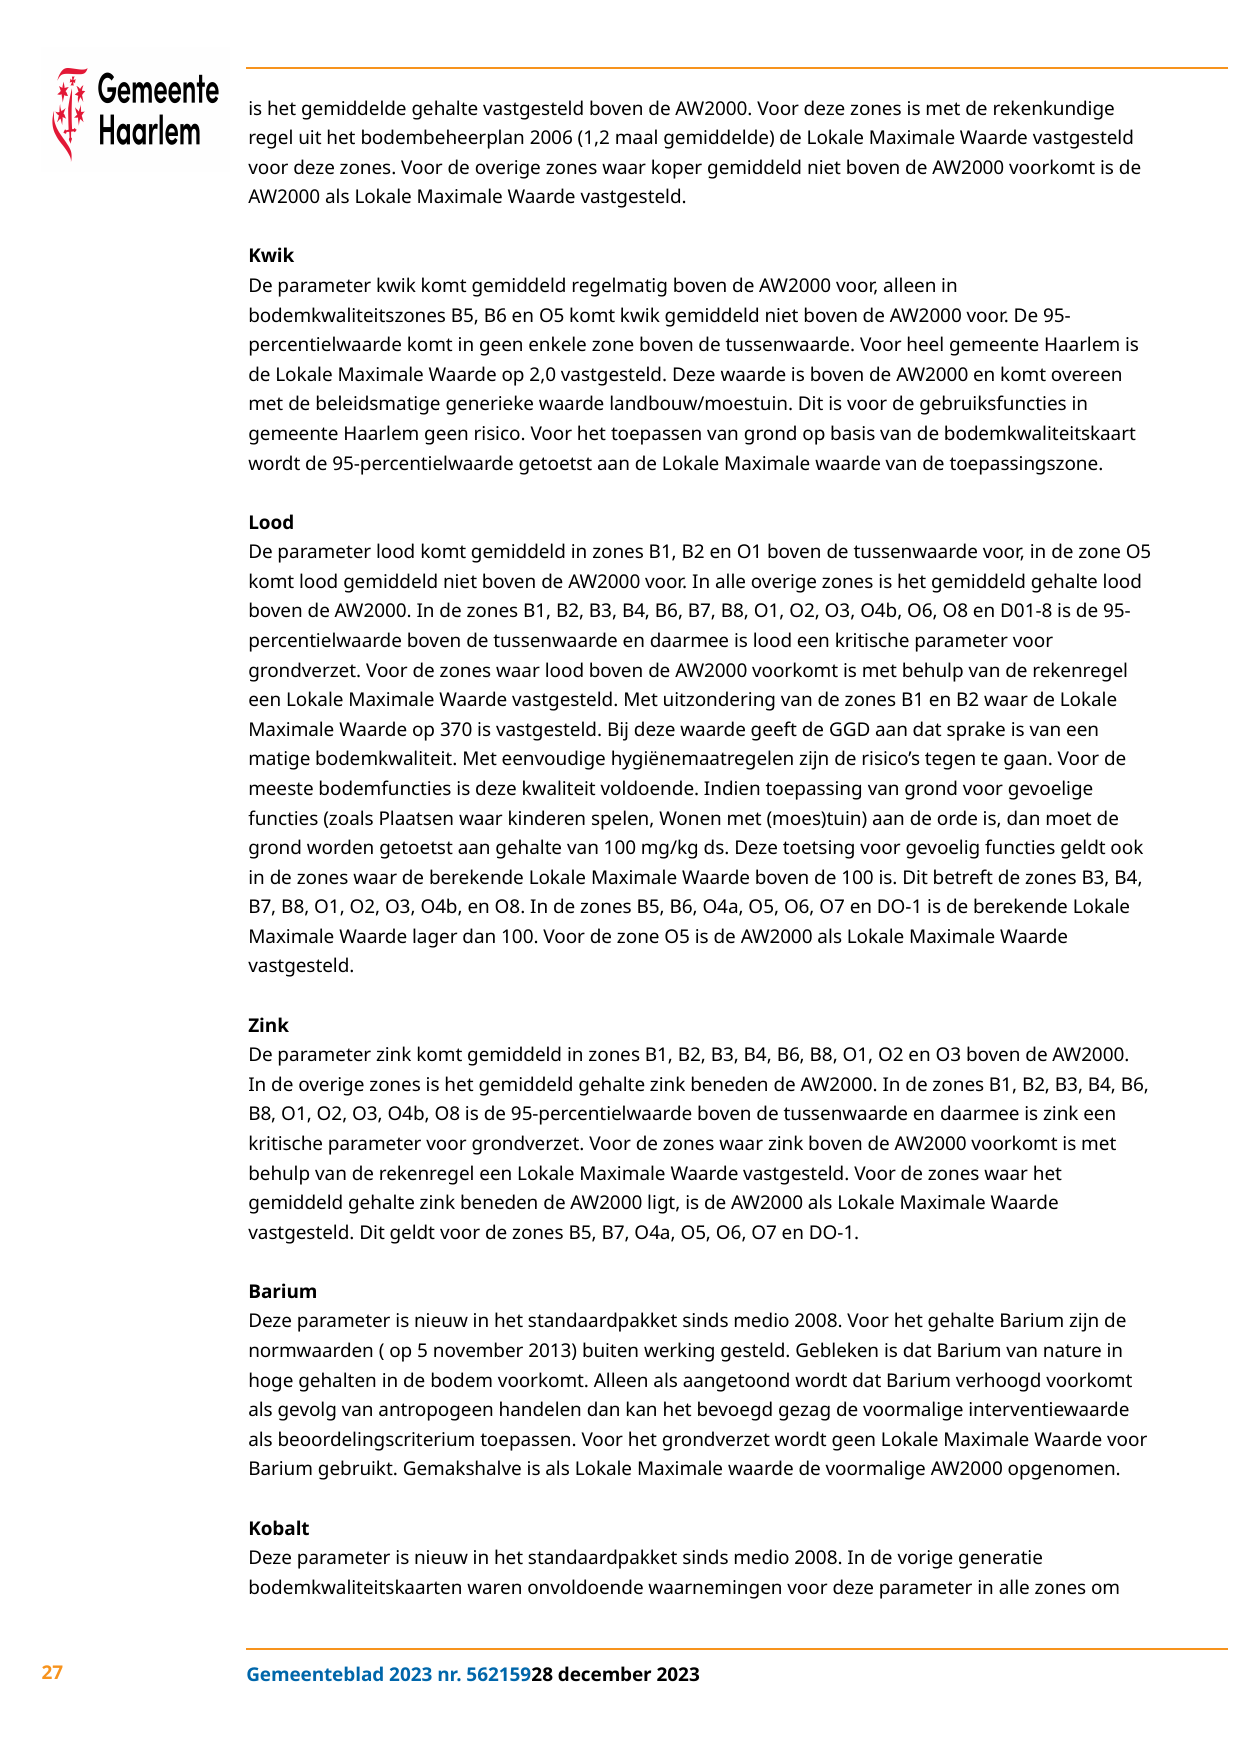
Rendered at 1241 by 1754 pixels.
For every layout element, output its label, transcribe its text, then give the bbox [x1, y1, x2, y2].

text is het gemiddelde gehalte vastgesteld boven de AW2000. Voor deze zones is met de rekenkundige regel uit het bodembeheerplan 2006 (1,2 maal gemiddelde) de Lokale Maximale Waarde vastgesteld voor deze zones. Voor de overige zones waar koper gemiddeld niet boven de AW2000 voorkomt is de AW2000 als Lokale Maximale Waarde vastgesteld. [248, 95, 1152, 209]
text Kobalt [248, 1515, 1152, 1541]
text Lood [248, 509, 1152, 535]
picture [41, 47, 231, 172]
text Deze parameter is nieuw in het standaardpakket sinds medio 2008. In de vorige generatie bodemkwaliteitskaarten waren onvoldoende waarnemingen voor deze parameter in alle zones om [248, 1544, 1152, 1600]
text Zink [248, 1012, 1152, 1038]
text De parameter lood komt gemiddeld in zones B1, B2 en O1 boven de tussenwaarde voor, in de zone O5 komt lood gemiddeld niet boven de AW2000 voor. In alle overige zones is het gemiddeld gehalte lood boven de AW2000. In de zones B1, B2, B3, B4, B6, B7, B8, O1, O2, O3, O4b, O6, O8 en D01-8 is de 95-percentielwaarde boven de tussenwaarde en daarmee is lood een kritische parameter voor grondverzet. Voor de zones waar lood boven de AW2000 voorkomt is met behulp van de rekenregel een Lokale Maximale Waarde vastgesteld. Met uitzondering van de zones B1 en B2 waar de Lokale Maximale Waarde op 370 is vastgesteld. Bij deze waarde geeft de GGD aan dat sprake is van een matige bodemkwaliteit. Met eenvoudige hygiënemaatregelen zijn de risico’s tegen te gaan. Voor de meeste bodemfuncties is deze kwaliteit voldoende. Indien toepassing van grond voor gevoelige functies (zoals Plaatsen waar kinderen spelen, Wonen met (moes)tuin) aan de orde is, dan moet de grond worden getoetst aan gehalte van 100 mg/kg ds. Deze toetsing voor gevoelig functies geldt ook in de zones waar de berekende Lokale Maximale Waarde boven de 100 is. Dit betreft de zones B3, B4, B7, B8, O1, O2, O3, O4b, en O8. In de zones B5, B6, O4a, O5, O6, O7 en DO-1 is de berekende Lokale Maximale Waarde lager dan 100. Voor de zone O5 is de AW2000 als Lokale Maximale Waarde vastgesteld. [248, 538, 1152, 978]
text Deze parameter is nieuw in het standaardpakket sinds medio 2008. Voor het gehalte Barium zijn de normwaarden ( op 5 november 2013) buiten werking gesteld. Gebleken is dat Barium van nature in hoge gehalten in de bodem voorkomt. Alleen als aangetoond wordt dat Barium verhoogd voorkomt als gevolg van antropogeen handelen dan kan het bevoegd gezag de voormalige interventiewaarde als beoordelingscriterium toepassen. Voor het grondverzet wordt geen Lokale Maximale Waarde voor Barium gebruikt. Gemakshalve is als Lokale Maximale waarde de voormalige AW2000 opgenomen. [248, 1308, 1152, 1481]
text Kwik [248, 243, 1152, 268]
text De parameter kwik komt gemiddeld regelmatig boven de AW2000 voor, alleen in bodemkwaliteitszones B5, B6 en O5 komt kwik gemiddeld niet boven de AW2000 voor. De 95- percentielwaarde komt in geen enkele zone boven de tussenwaarde. Voor heel gemeente Haarlem is de Lokale Maximale Waarde op 2,0 vastgesteld. Deze waarde is boven de AW2000 en komt overeen met de beleidsmatige generieke waarde landbouw/moestuin. Dit is voor de gebruiksfuncties in gemeente Haarlem geen risico. Voor het toepassen van grond op basis van de bodemkwaliteitskaart wordt de 95-percentielwaarde getoetst aan de Lokale Maximale waarde van de toepassingszone. [248, 272, 1152, 476]
text De parameter zink komt gemiddeld in zones B1, B2, B3, B4, B6, B8, O1, O2 en O3 boven de AW2000. In de overige zones is het gemiddeld gehalte zink beneden de AW2000. In de zones B1, B2, B3, B4, B6, B8, O1, O2, O3, O4b, O8 is de 95-percentielwaarde boven de tussenwaarde en daarmee is zink een kritische parameter voor grondverzet. Voor de zones waar zink boven de AW2000 voorkomt is met behulp van de rekenregel een Lokale Maximale Waarde vastgesteld. Voor de zones waar het gemiddeld gehalte zink beneden de AW2000 ligt, is de AW2000 als Lokale Maximale Waarde vastgesteld. Dit geldt voor de zones B5, B7, O4a, O5, O6, O7 en DO-1. [248, 1041, 1152, 1245]
text Barium [248, 1278, 1152, 1304]
